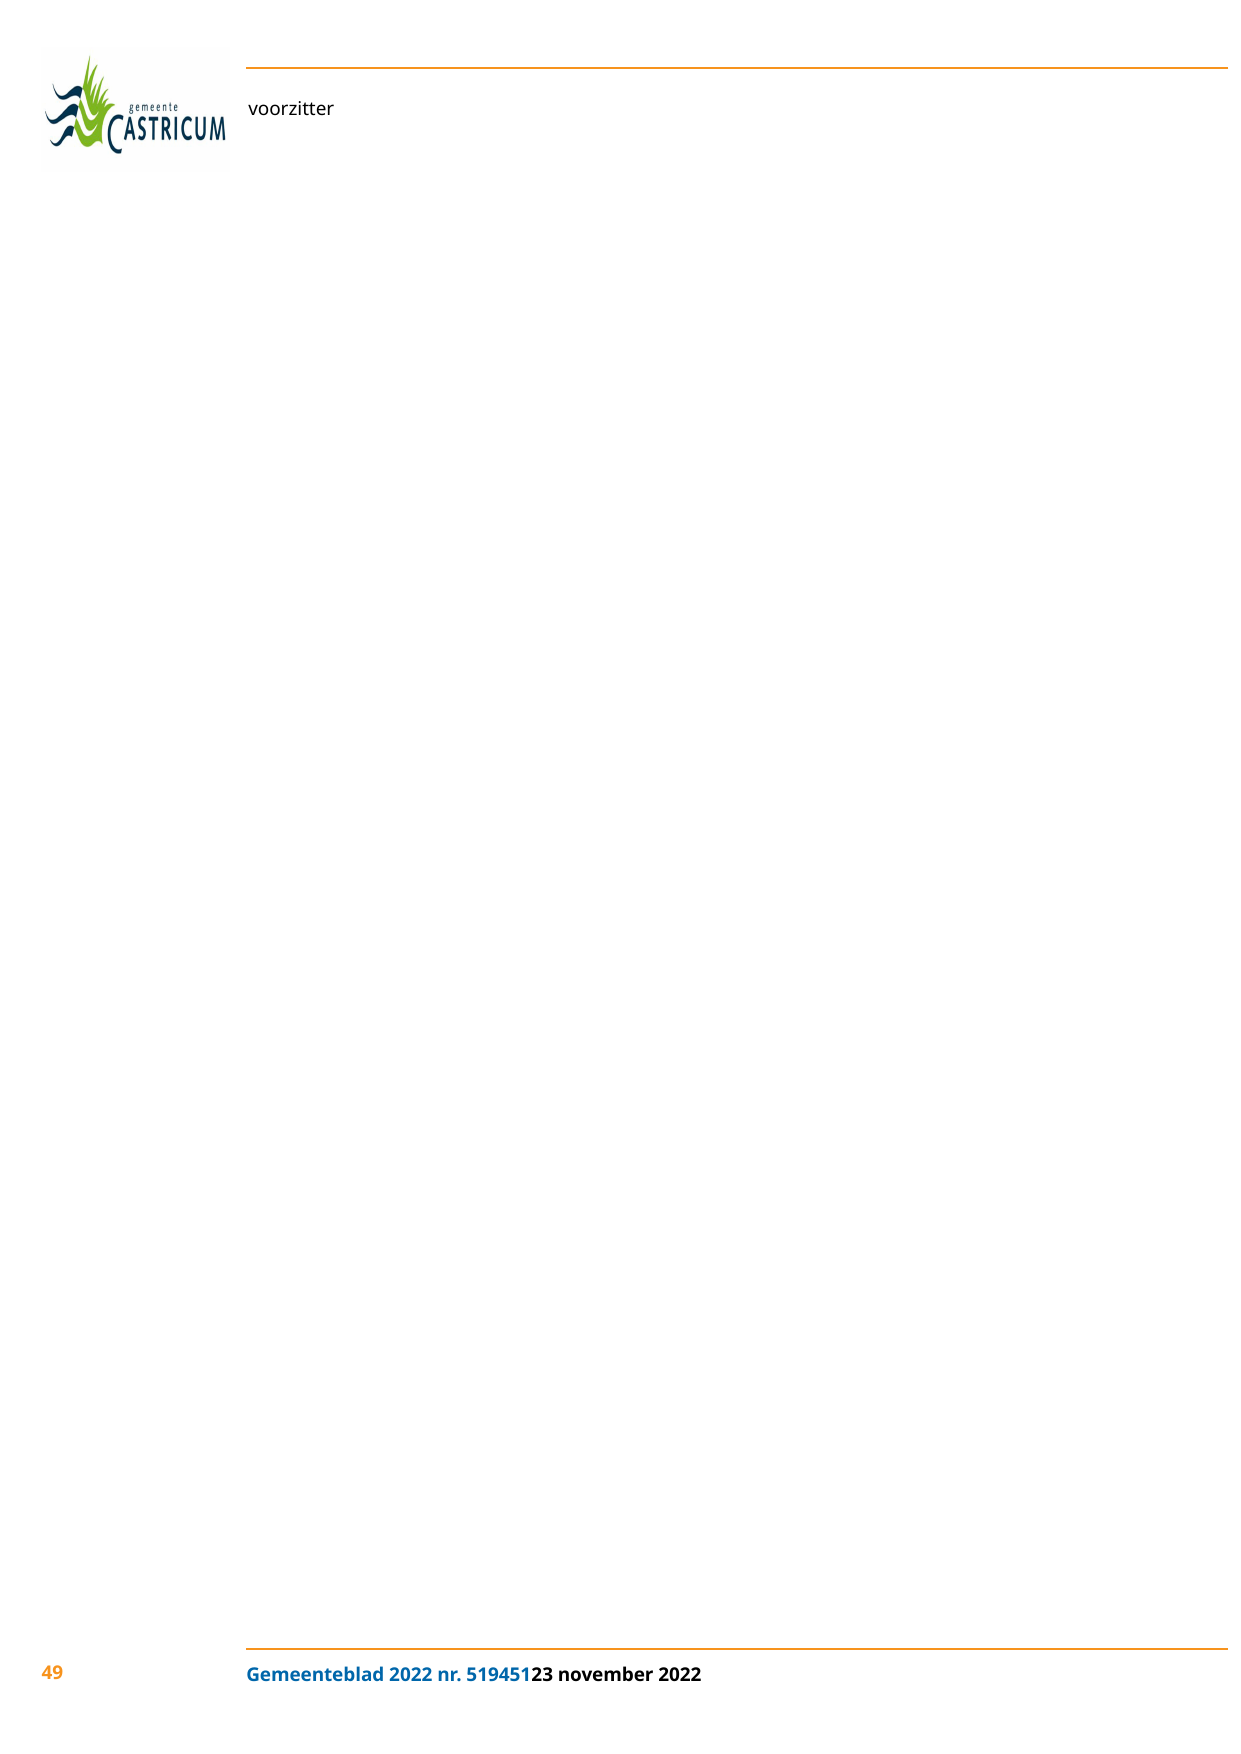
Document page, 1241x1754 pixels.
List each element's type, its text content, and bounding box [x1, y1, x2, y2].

text voorzitter [248, 95, 1152, 121]
picture [41, 47, 231, 172]
